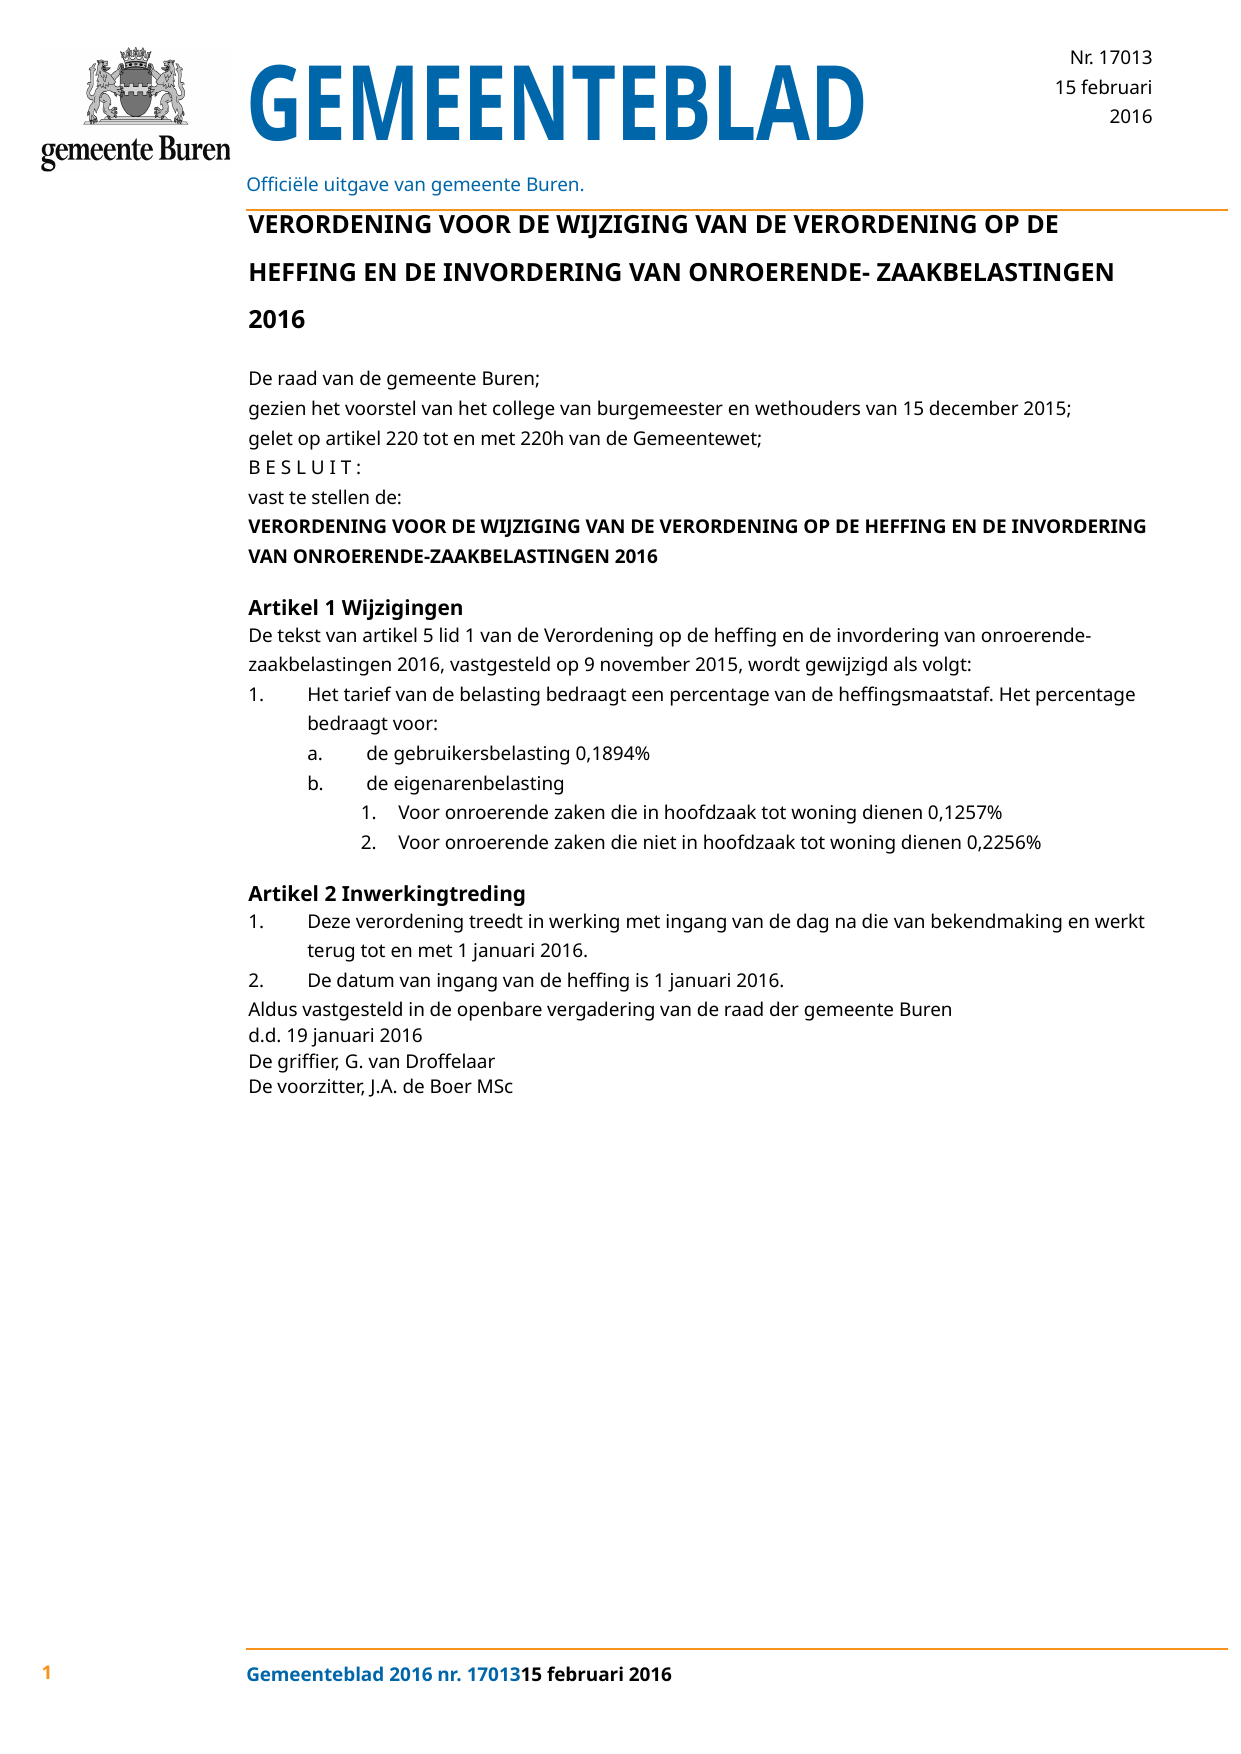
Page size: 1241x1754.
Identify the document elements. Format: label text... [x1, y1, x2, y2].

text VERORDENING VOOR DE WIJZIGING VAN DE VERORDENING OP DE HEFFING EN DE INVORDERING VAN ONROERENDE- ZAAKBELASTINGEN 2016 [248, 211, 1152, 336]
list Voor onroerende zaken die in hoofdzaak tot woning dienen 0,1257% [361, 799, 1152, 825]
picture [41, 47, 231, 172]
text De griffier, G. van Droffelaar [248, 1048, 1152, 1074]
list Voor onroerende zaken die niet in hoofdzaak tot woning dienen 0,2256% [361, 829, 1152, 855]
text De tekst van artikel 5 lid 1 van de Verordening op de heffing en de invordering van onroerende-zaakbelastingen 2016, vastgesteld op 9 november 2015, wordt gewijzigd als volgt: [248, 622, 1152, 677]
text Aldus vastgesteld in de openbare vergadering van de raad der gemeente Buren [248, 997, 1152, 1022]
text VERORDENING VOOR DE WIJZIGING VAN DE VERORDENING OP DE HEFFING EN DE INVORDERING VAN ONROERENDE-ZAAKBELASTINGEN 2016 [248, 513, 1152, 569]
list De datum van ingang van de heffing is 1 januari 2016. [248, 967, 1152, 993]
text gezien het voorstel van het college van burgemeester en wethouders van 15 december 2015; [248, 395, 1152, 421]
text d.d. 19 januari 2016 [248, 1022, 1152, 1048]
text B E S L U I T : [248, 454, 1152, 480]
text gelet op artikel 220 tot en met 220h van de Gemeentewet; [248, 425, 1152, 450]
text Artikel 2 Inwerkingtreding [248, 879, 1152, 908]
list de eigenarenbelasting [307, 770, 1152, 796]
text Artikel 1 Wijzigingen [248, 593, 1152, 622]
list Het tarief van de belasting bedraagt een percentage van de heffingsmaatstaf. Het percentage bedraagt voor: [248, 681, 1152, 736]
list Deze verordening treedt in werking met ingang van de dag na die van bekendmaking en werkt terug tot en met 1 januari 2016. [248, 908, 1152, 963]
text De voorzitter, J.A. de Boer MSc [248, 1074, 1152, 1099]
list de gebruikersbelasting 0,1894% [307, 740, 1152, 766]
text De raad van de gemeente Buren; [248, 366, 1152, 391]
text vast te stellen de: [248, 484, 1152, 509]
